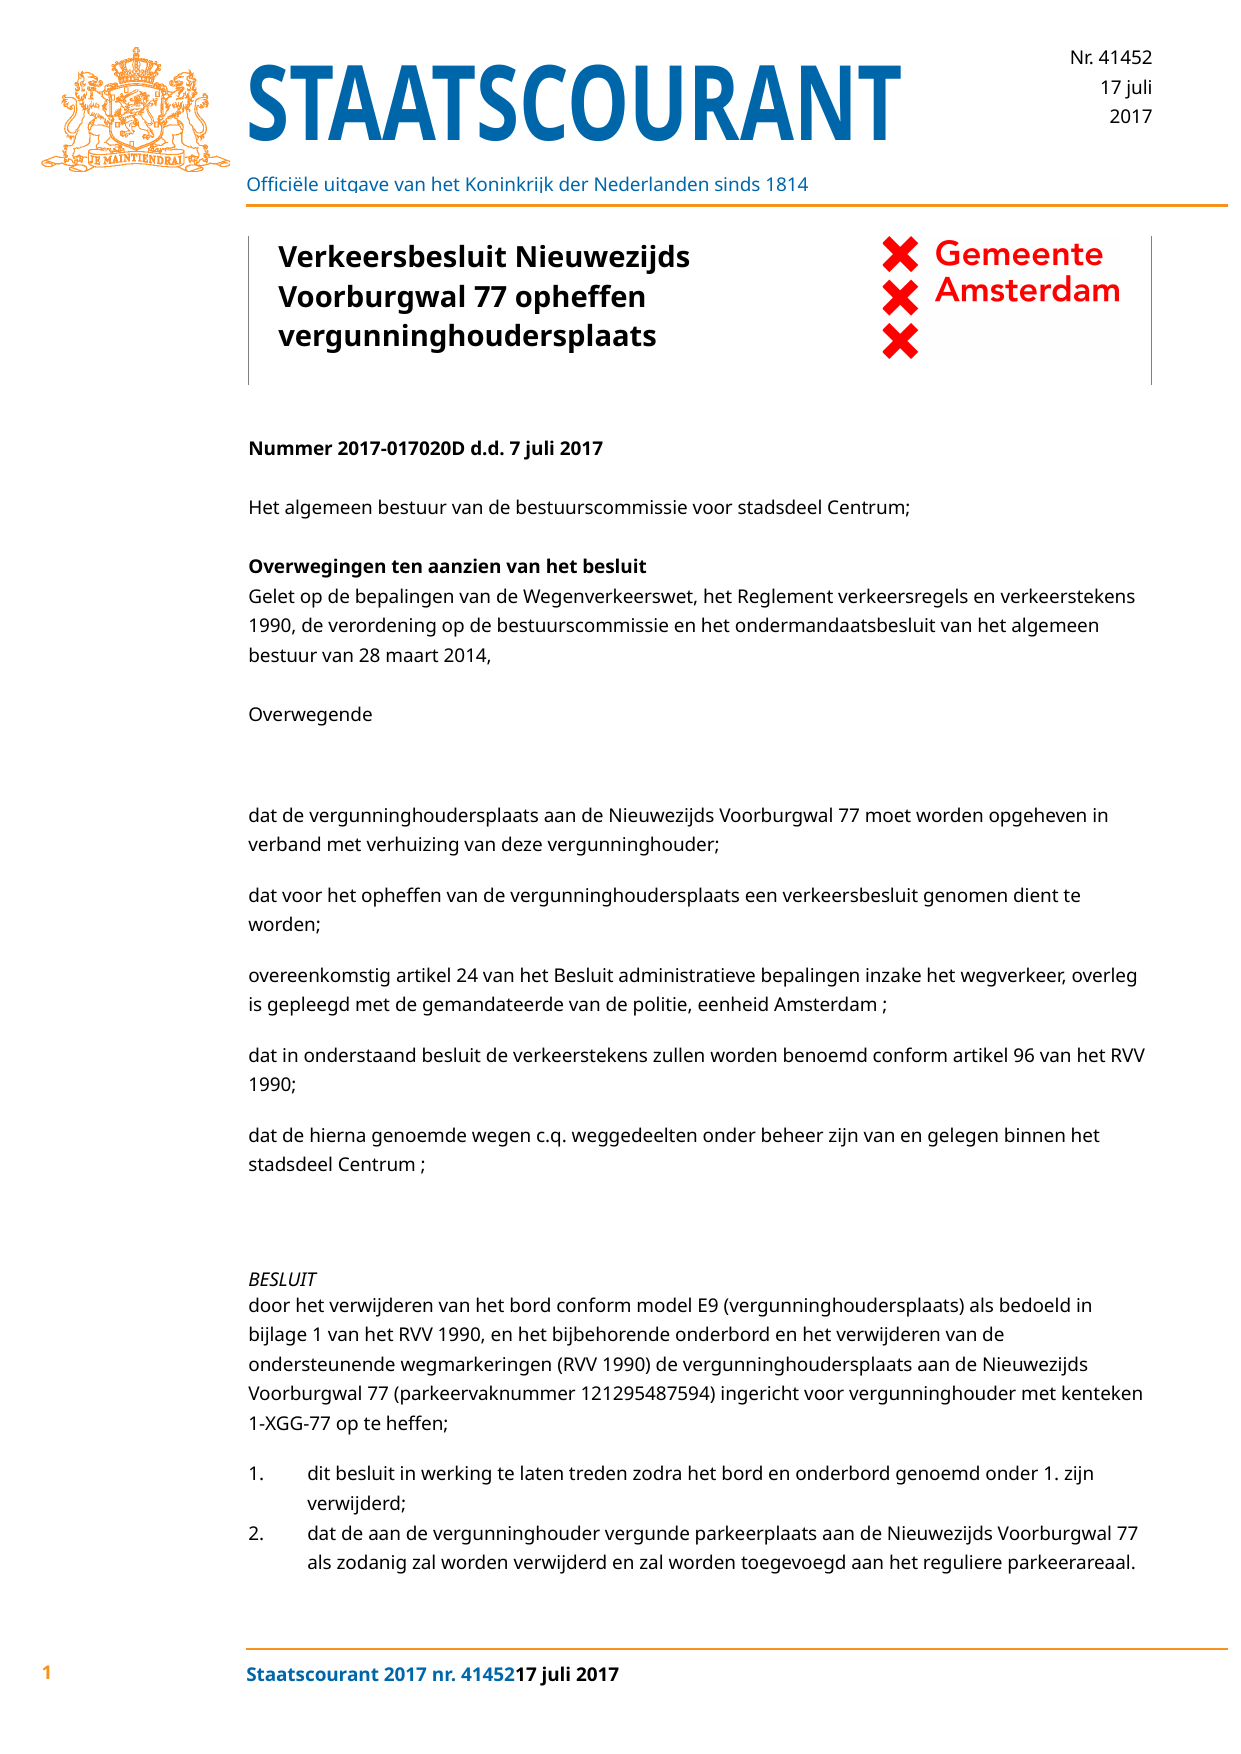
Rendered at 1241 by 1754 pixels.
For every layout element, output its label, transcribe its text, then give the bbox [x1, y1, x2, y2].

list dit besluit in werking te laten treden zodra het bord en onderbord genoemd onder 1. zijn verwijderd; [248, 1461, 1152, 1516]
text Overwegende [248, 701, 1152, 727]
text overeenkomstig artikel 24 van het Besluit administratieve bepalingen inzake het wegverkeer, overleg is gepleegd met de gemandateerde van de politie, eenheid Amsterdam ; [248, 962, 1152, 1017]
text dat in onderstaand besluit de verkeerstekens zullen worden benoemd conform artikel 96 van het RVV 1990; [248, 1042, 1152, 1097]
text Overwegingen ten aanzien van het besluit [248, 553, 1152, 579]
list dat de aan de vergunninghouder vergunde parkeerplaats aan de Nieuwezijds Voorburgwal 77 als zodanig zal worden verwijderd en zal worden toegevoegd aan het reguliere parkeerareaal. [248, 1520, 1152, 1575]
text Nummer 2017-017020D d.d. 7 juli 2017 [248, 435, 1152, 461]
text Het algemeen bestuur van de bestuurscommissie voor stadsdeel Centrum; [248, 494, 1152, 520]
table_header [850, 236, 1151, 385]
text BESLUIT [248, 1266, 1152, 1292]
text Gelet op de bepalingen van de Wegenverkeerswet, het Reglement verkeersregels en verkeerstekens 1990, de verordening op de bestuurscommissie en het ondermandaatsbesluit van het algemeen bestuur van 28 maart 2014, [248, 583, 1152, 668]
text dat de vergunninghoudersplaats aan de Nieuwezijds Voorburgwal 77 moet worden opgeheven in verband met verhuizing van deze vergunninghouder; [248, 802, 1152, 857]
text door het verwijderen van het bord conform model E9 (vergunninghoudersplaats) als bedoeld in bijlage 1 van het RVV 1990, en het bijbehorende onderbord en het verwijderen van de ondersteunende wegmarkeringen (RVV 1990) de vergunninghoudersplaats aan de Nieuwezijds Voorburgwal 77 (parkeervaknummer 121295487594) ingericht voor vergunninghouder met kenteken 1-XGG-77 op te heffen; [248, 1292, 1152, 1436]
table_header Verkeersbesluit Nieuwezijds Voorburgwal 77 opheffen vergunninghoudersplaats [249, 236, 850, 385]
picture [41, 47, 231, 172]
text dat voor het opheffen van de vergunninghoudersplaats een verkeersbesluit genomen dient te worden; [248, 882, 1152, 937]
text dat de hierna genoemde wegen c.q. weggedeelten onder beheer zijn van en gelegen binnen het stadsdeel Centrum ; [248, 1122, 1152, 1177]
picture [882, 236, 1119, 359]
